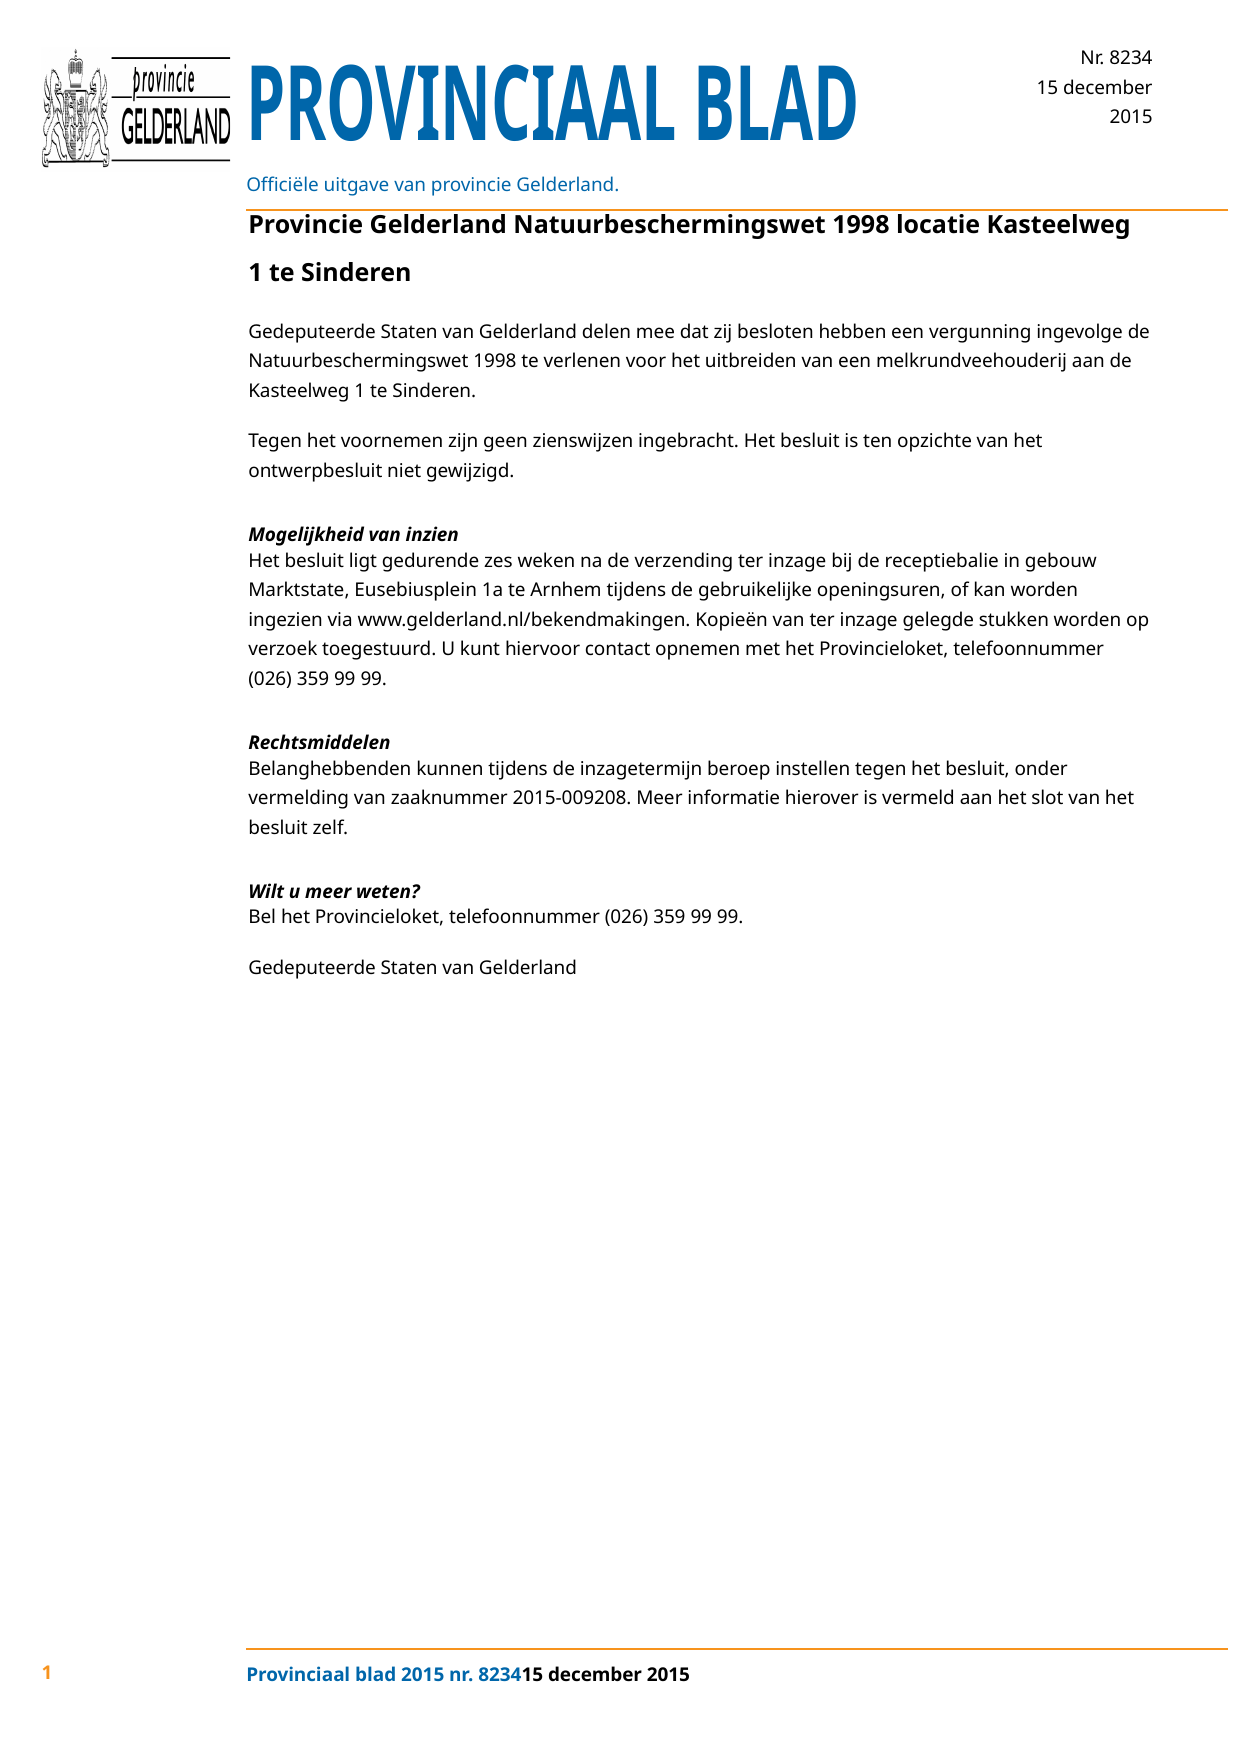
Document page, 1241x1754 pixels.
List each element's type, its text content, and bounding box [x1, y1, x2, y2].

text Bel het Provincieloket, telefoonnummer (026) 359 99 99. [248, 904, 1152, 929]
text Wilt u meer weten? [248, 878, 1152, 904]
text Provincie Gelderland Natuurbeschermingswet 1998 locatie Kasteelweg 1 te Sinderen [248, 211, 1152, 288]
text Rechtsmiddelen [248, 729, 1152, 755]
text Mogelijkheid van inzien [248, 521, 1152, 547]
text Gedeputeerde Staten van Gelderland [248, 954, 1152, 980]
text Belanghebbenden kunnen tijdens de inzagetermijn beroep instellen tegen het besluit, onder vermelding van zaaknummer 2015-009208. Meer informatie hierover is vermeld aan het slot van het besluit zelf. [248, 755, 1152, 840]
text Gedeputeerde Staten van Gelderland delen mee dat zij besloten hebben een vergunning ingevolge de Natuurbeschermingswet 1998 te verlenen voor het uitbreiden van een melkrundveehouderij aan de Kasteelweg 1 te Sinderen. [248, 318, 1152, 403]
picture [41, 47, 231, 172]
text Het besluit ligt gedurende zes weken na de verzending ter inzage bij de receptiebalie in gebouw Marktstate, Eusebiusplein 1a te Arnhem tijdens de gebruikelijke openingsuren, of kan worden ingezien via www.gelderland.nl/bekendmakingen. Kopieën van ter inzage gelegde stukken worden op verzoek toegestuurd. U kunt hiervoor contact opnemen met het Provincieloket, telefoonnummer (026) 359 99 99. [248, 547, 1152, 691]
text Tegen het voornemen zijn geen zienswijzen ingebracht. Het besluit is ten opzichte van het ontwerpbesluit niet gewijzigd. [248, 427, 1152, 483]
